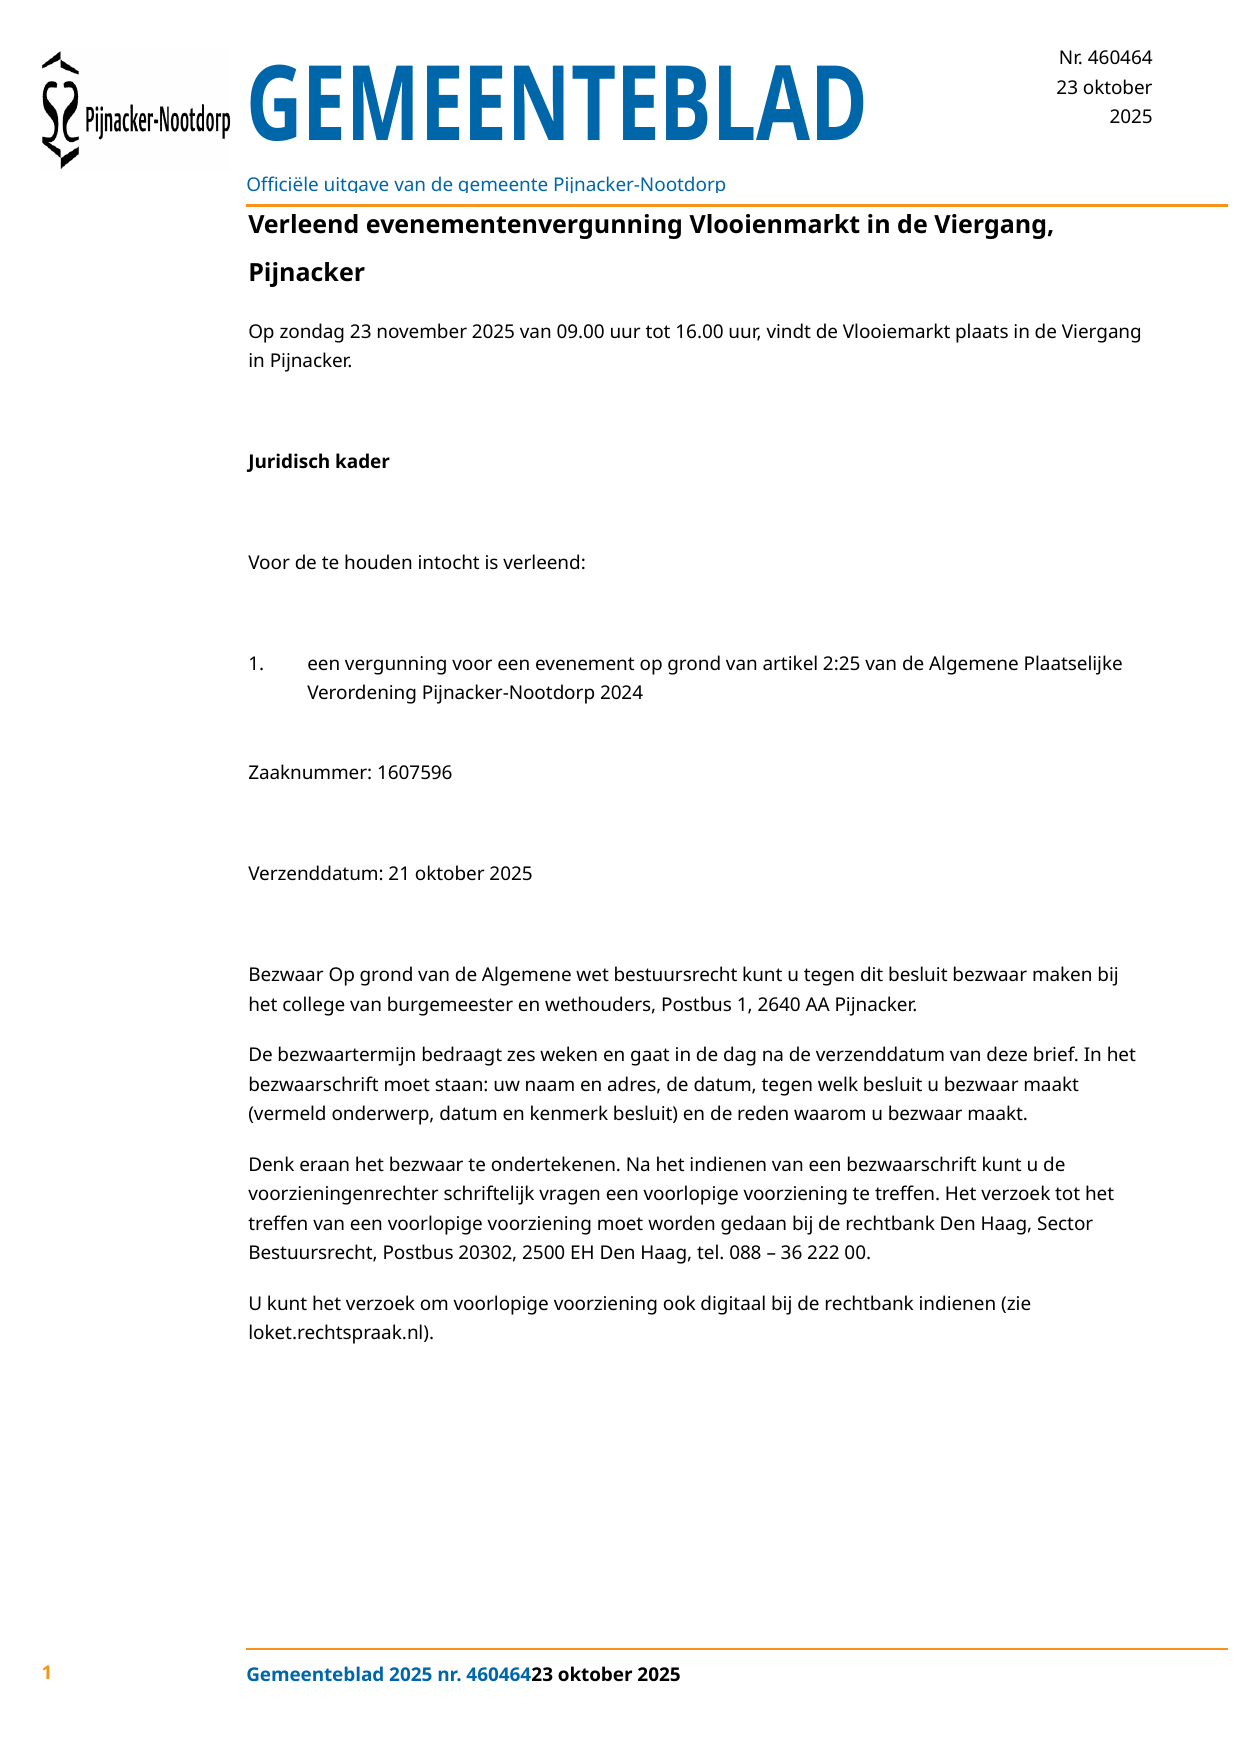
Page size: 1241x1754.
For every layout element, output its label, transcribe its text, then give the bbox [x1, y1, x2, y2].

text Zaaknummer: 1607596 [248, 759, 1152, 785]
text Verleend evenementenvergunning Vlooienmarkt in de Viergang, Pijnacker [248, 207, 1152, 288]
list een vergunning voor een evenement op grond van artikel 2:25 van de Algemene Plaatselijke Verordening Pijnacker-Nootdorp 2024 [248, 650, 1152, 705]
text Verzenddatum: 21 oktober 2025 [248, 860, 1152, 886]
text De bezwaartermijn bedraagt zes weken en gaat in de dag na de verzenddatum van deze brief. In het bezwaarschrift moet staan: uw naam en adres, de datum, tegen welk besluit u bezwaar maakt (vermeld onderwerp, datum en kenmerk besluit) en de reden waarom u bezwaar maakt. [248, 1041, 1152, 1126]
text Voor de te houden intocht is verleend: [248, 549, 1152, 575]
text U kunt het verzoek om voorlopige voorziening ook digitaal bij de rechtbank indienen (zie loket.rechtspraak.nl). [248, 1290, 1152, 1345]
picture [41, 47, 231, 172]
text Denk eraan het bezwaar te ondertekenen. Na het indienen van een bezwaarschrift kunt u de voorzieningenrechter schriftelijk vragen een voorlopige voorziening te treffen. Het verzoek tot het treffen van een voorlopige voorziening moet worden gedaan bij de rechtbank Den Haag, Sector Bestuursrecht, Postbus 20302, 2500 EH Den Haag, tel. 088 – 36 222 00. [248, 1151, 1152, 1265]
text Op zondag 23 november 2025 van 09.00 uur tot 16.00 uur, vindt de Vlooiemarkt plaats in de Viergang in Pijnacker. [248, 318, 1152, 373]
text Bezwaar Op grond van de Algemene wet bestuursrecht kunt u tegen dit besluit bezwaar maken bij het college van burgemeester en wethouders, Postbus 1, 2640 AA Pijnacker. [248, 961, 1152, 1017]
text Juridisch kader [248, 448, 1152, 474]
